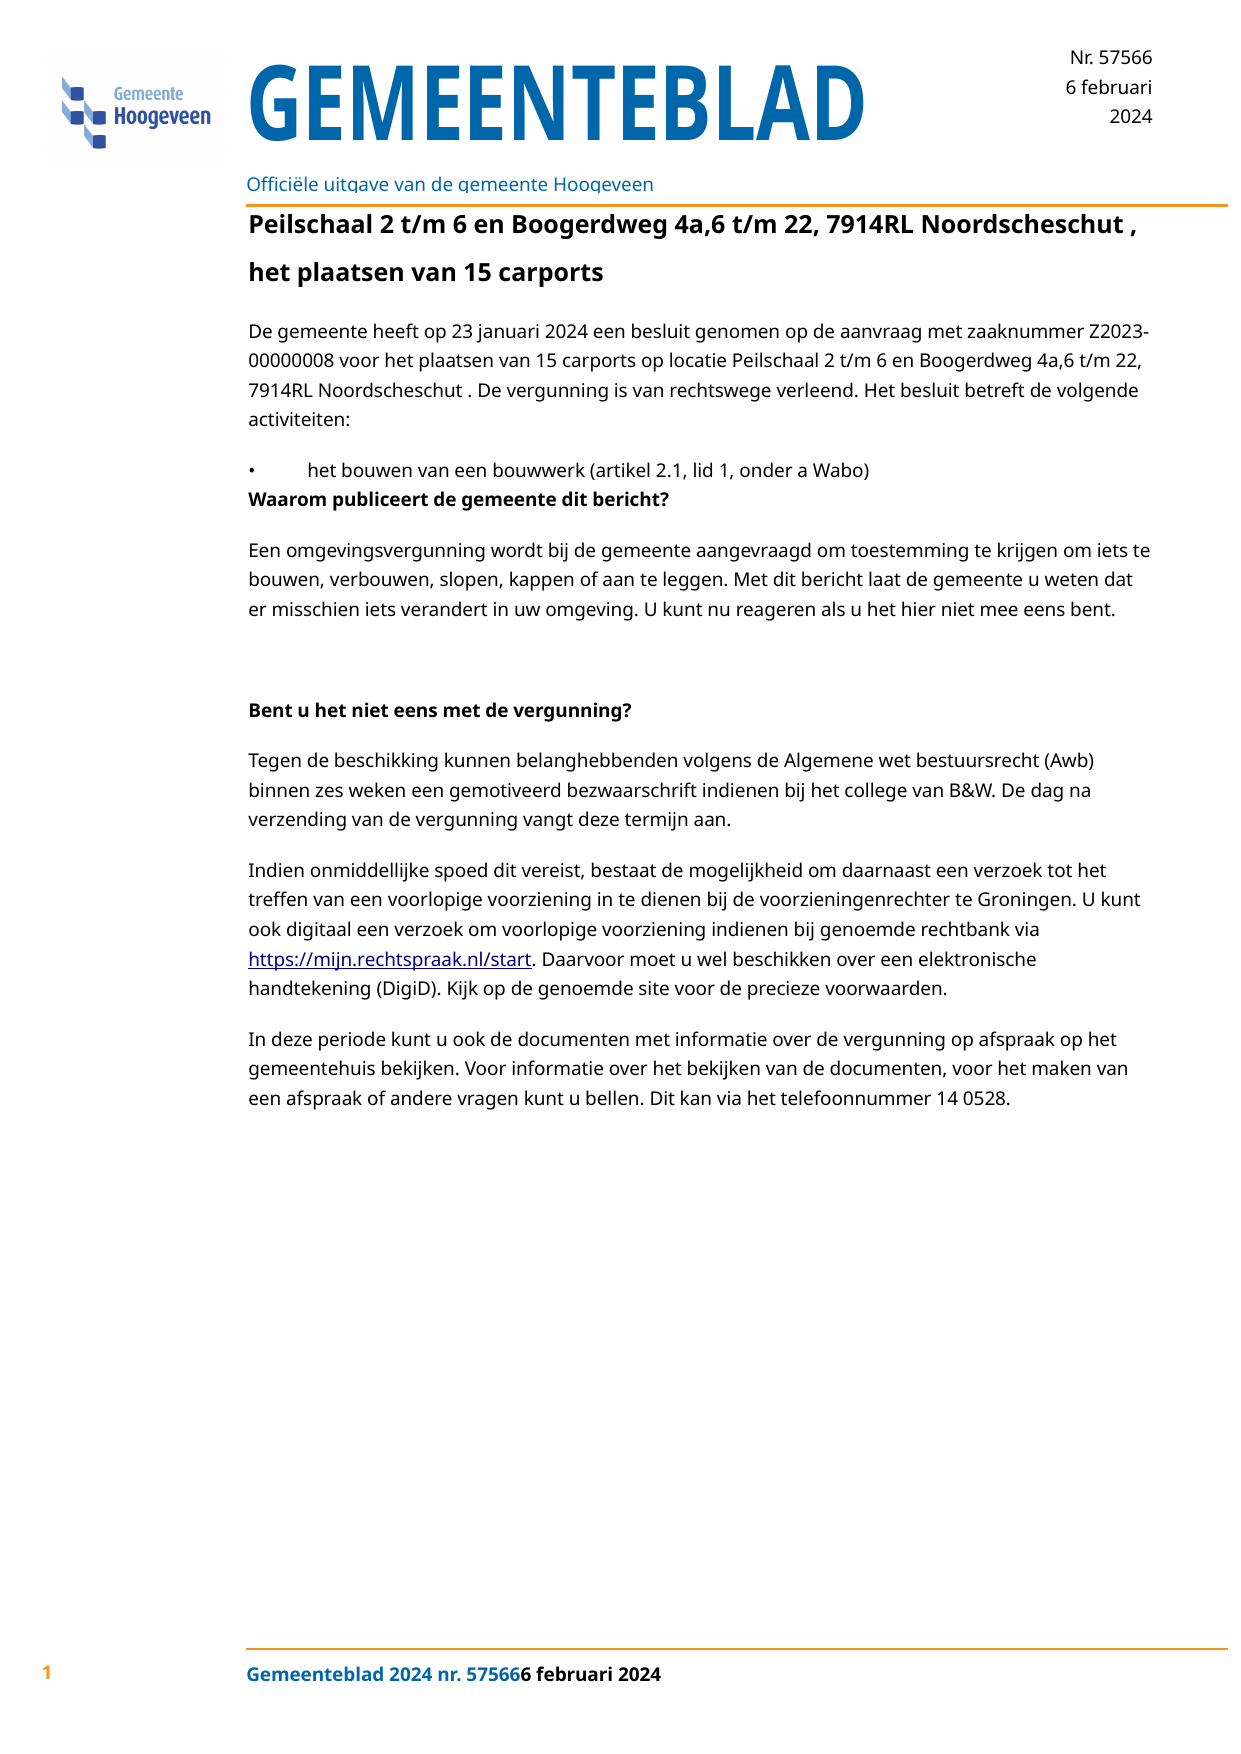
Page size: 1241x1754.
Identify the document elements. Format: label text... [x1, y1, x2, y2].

text De gemeente heeft op 23 januari 2024 een besluit genomen op de aanvraag met zaaknummer Z2023-00000008 voor het plaatsen van 15 carports op locatie Peilschaal 2 t/m 6 en Boogerdweg 4a,6 t/m 22, 7914RL Noordscheschut . De vergunning is van rechtswege verleend. Het besluit betreft de volgende activiteiten: [248, 318, 1152, 432]
picture [41, 47, 231, 172]
text Peilschaal 2 t/m 6 en Boogerdweg 4a,6 t/m 22, 7914RL Noordscheschut , het plaatsen van 15 carports [248, 207, 1152, 288]
text Bent u het niet eens met de vergunning? [248, 697, 1152, 723]
text Tegen de beschikking kunnen belanghebbenden volgens de Algemene wet bestuursrecht (Awb) binnen zes weken een gemotiveerd bezwaarschrift indienen bij het college van B&W. De dag na verzending van de vergunning vangt deze termijn aan. [248, 747, 1152, 832]
text In deze periode kunt u ook de documenten met informatie over de vergunning op afspraak op het gemeentehuis bekijken. Voor informatie over het bekijken van de documenten, voor het maken van een afspraak of andere vragen kunt u bellen. Dit kan via het telefoonnummer 14 0528. [248, 1026, 1152, 1111]
text Indien onmiddellijke spoed dit vereist, bestaat de mogelijkheid om daarnaast een verzoek tot het treffen van een voorlopige voorziening in te dienen bij de voorzieningenrechter te Groningen. U kunt ook digitaal een verzoek om voorlopige voorziening indienen bij genoemde rechtbank via https://mijn.rechtspraak.nl/start. Daarvoor moet u wel beschikken over een elektronische handtekening (DigiD). Kijk op de genoemde site voor de precieze voorwaarden. [248, 857, 1152, 1001]
text Een omgevingsvergunning wordt bij de gemeente aangevraagd om toestemming te krijgen om iets te bouwen, verbouwen, slopen, kappen of aan te leggen. Met dit bericht laat de gemeente u weten dat er misschien iets verandert in uw omgeving. U kunt nu reageren als u het hier niet mee eens bent. [248, 537, 1152, 622]
text Waarom publiceert de gemeente dit bericht? [248, 487, 1152, 512]
list het bouwen van een bouwwerk (artikel 2.1, lid 1, onder a Wabo) [248, 457, 1152, 483]
